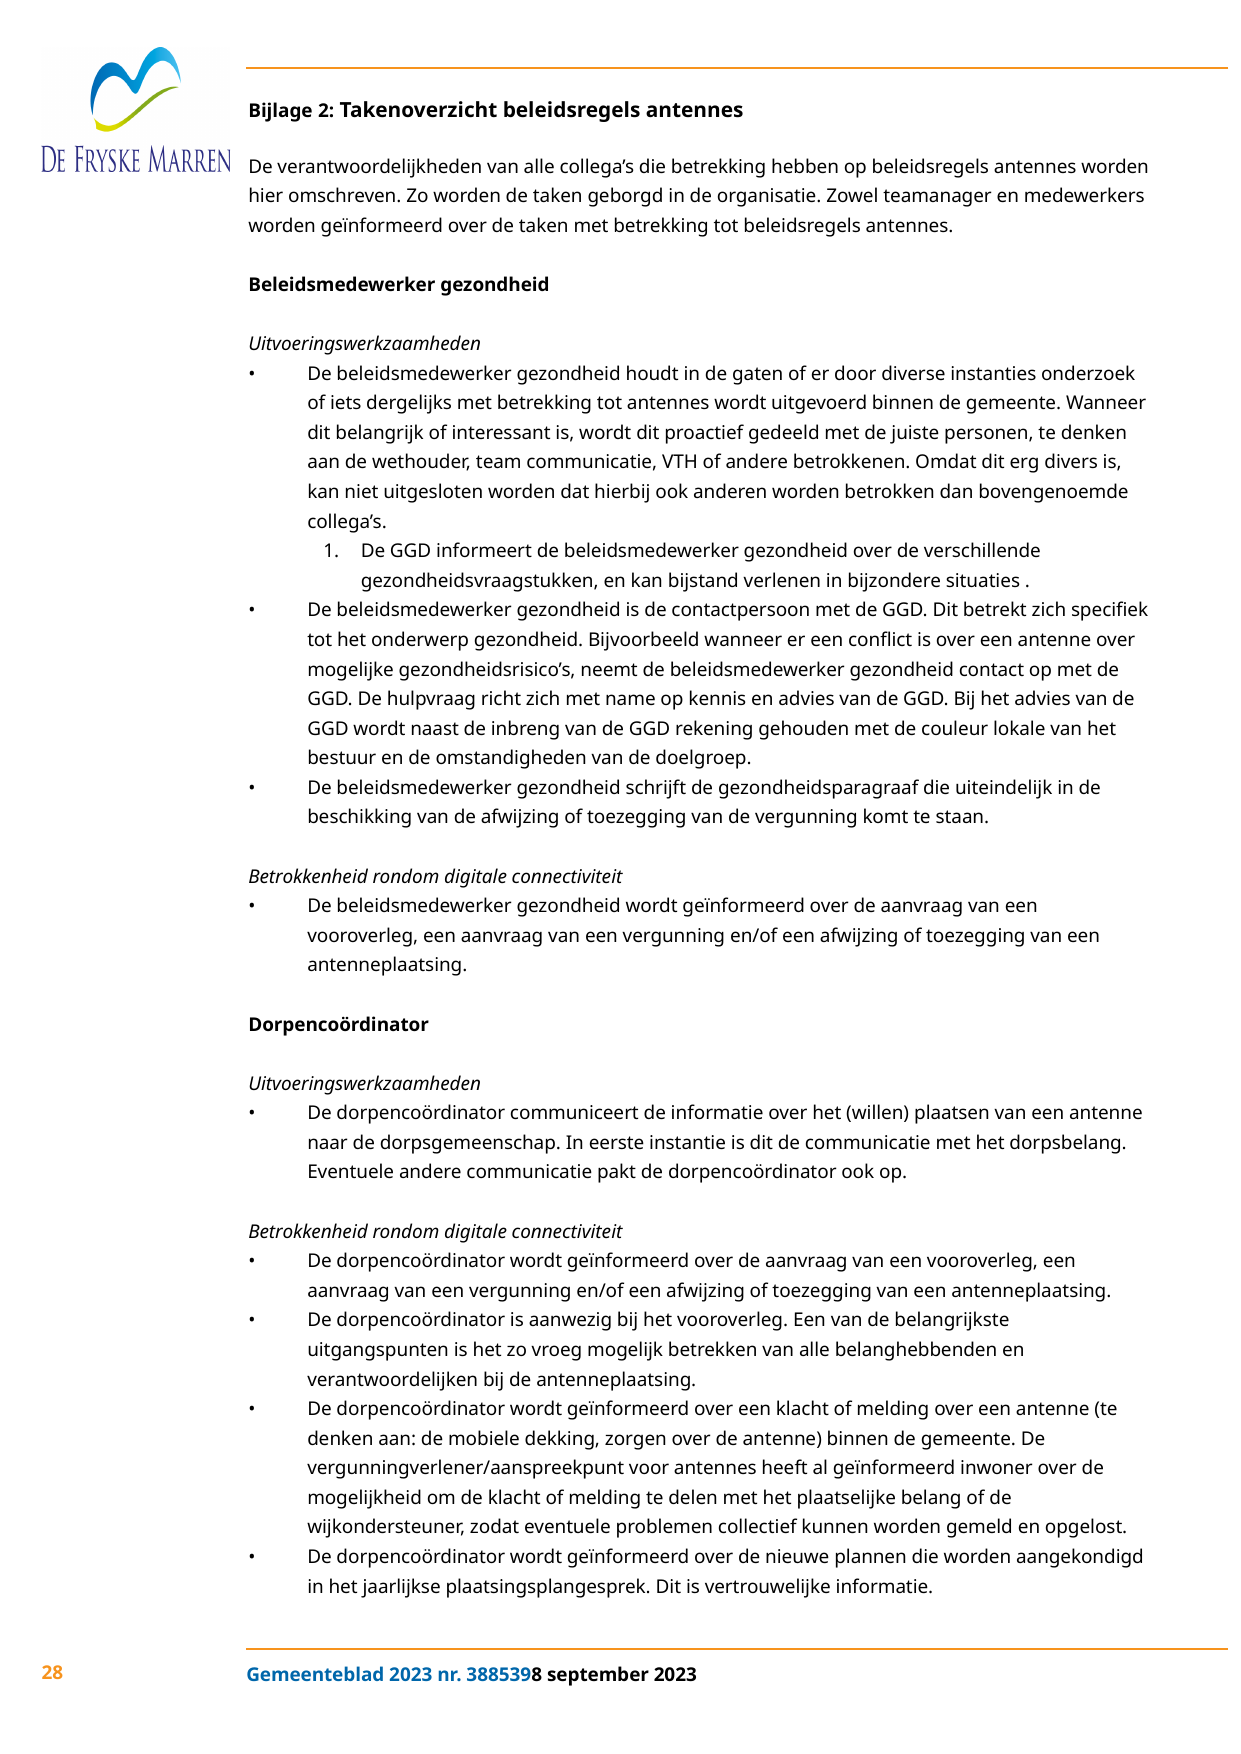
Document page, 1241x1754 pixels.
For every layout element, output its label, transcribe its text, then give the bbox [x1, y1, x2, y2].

list De beleidsmedewerker gezondheid wordt geïnformeerd over de aanvraag van een vooroverleg, een aanvraag van een vergunning en/of een afwijzing of toezegging van een antenneplaatsing. [248, 892, 1152, 977]
text Uitvoeringswerkzaamheden [248, 1070, 1152, 1096]
text Bijlage 2: Takenoverzicht beleidsregels antennes [248, 95, 1152, 123]
picture [41, 47, 231, 172]
text De verantwoordelijkheden van alle collega’s die betrekking hebben op beleidsregels antennes worden hier omschreven. Zo worden de taken geborgd in de organisatie. Zowel teamanager en medewerkers worden geïnformeerd over de taken met betrekking tot beleidsregels antennes. [248, 153, 1152, 238]
text Dorpencoördinator [248, 1011, 1152, 1037]
text Uitvoeringswerkzaamheden [248, 330, 1152, 356]
list De beleidsmedewerker gezondheid houdt in de gaten of er door diverse instanties onderzoek of iets dergelijks met betrekking tot antennes wordt uitgevoerd binnen de gemeente. Wanneer dit belangrijk of interessant is, wordt dit proactief gedeeld met de juiste personen, te denken aan de wethouder, team communicatie, VTH of andere betrokkenen. Omdat dit erg divers is, kan niet uitgesloten worden dat hierbij ook anderen worden betrokken dan bovengenoemde collega’s. [248, 360, 1152, 534]
list De dorpencoördinator communiceert de informatie over het (willen) plaatsen van een antenne naar de dorpsgemeenschap. In eerste instantie is dit de communicatie met het dorpsbelang. Eventuele andere communicatie pakt de dorpencoördinator ook op. [248, 1099, 1152, 1184]
list De dorpencoördinator wordt geïnformeerd over de nieuwe plannen die worden aangekondigd in het jaarlijkse plaatsingsplangesprek. Dit is vertrouwelijke informatie. [248, 1543, 1152, 1599]
text Beleidsmedewerker gezondheid [248, 271, 1152, 297]
list De dorpencoördinator is aanwezig bij het vooroverleg. Een van de belangrijkste uitgangspunten is het zo vroeg mogelijk betrekken van alle belanghebbenden en verantwoordelijken bij de antenneplaatsing. [248, 1307, 1152, 1392]
list De dorpencoördinator wordt geïnformeerd over een klacht of melding over een antenne (te denken aan: de mobiele dekking, zorgen over de antenne) binnen de gemeente. De vergunningverlener/aanspreekpunt voor antennes heeft al geïnformeerd inwoner over de mogelijkheid om de klacht of melding te delen met het plaatselijke belang of de wijkondersteuner, zodat eventuele problemen collectief kunnen worden gemeld en opgelost. [248, 1395, 1152, 1539]
list De beleidsmedewerker gezondheid is de contactpersoon met de GGD. Dit betrekt zich specifiek tot het onderwerp gezondheid. Bijvoorbeeld wanneer er een conflict is over een antenne over mogelijke gezondheidsrisico’s, neemt de beleidsmedewerker gezondheid contact op met de GGD. De hulpvraag richt zich met name op kennis en advies van de GGD. Bij het advies van de GGD wordt naast de inbreng van de GGD rekening gehouden met de couleur lokale van het bestuur en de omstandigheden van de doelgroep. [248, 597, 1152, 770]
text Betrokkenheid rondom digitale connectiviteit [248, 863, 1152, 889]
text Betrokkenheid rondom digitale connectiviteit [248, 1218, 1152, 1244]
list De dorpencoördinator wordt geïnformeerd over de aanvraag van een vooroverleg, een aanvraag van een vergunning en/of een afwijzing of toezegging van een antenneplaatsing. [248, 1247, 1152, 1303]
list De GGD informeert de beleidsmedewerker gezondheid over de verschillende gezondheidsvraagstukken, en kan bijstand verlenen in bijzondere situaties . [323, 537, 1152, 593]
list De beleidsmedewerker gezondheid schrijft de gezondheidsparagraaf die uiteindelijk in de beschikking van de afwijzing of toezegging van de vergunning komt te staan. [248, 774, 1152, 829]
